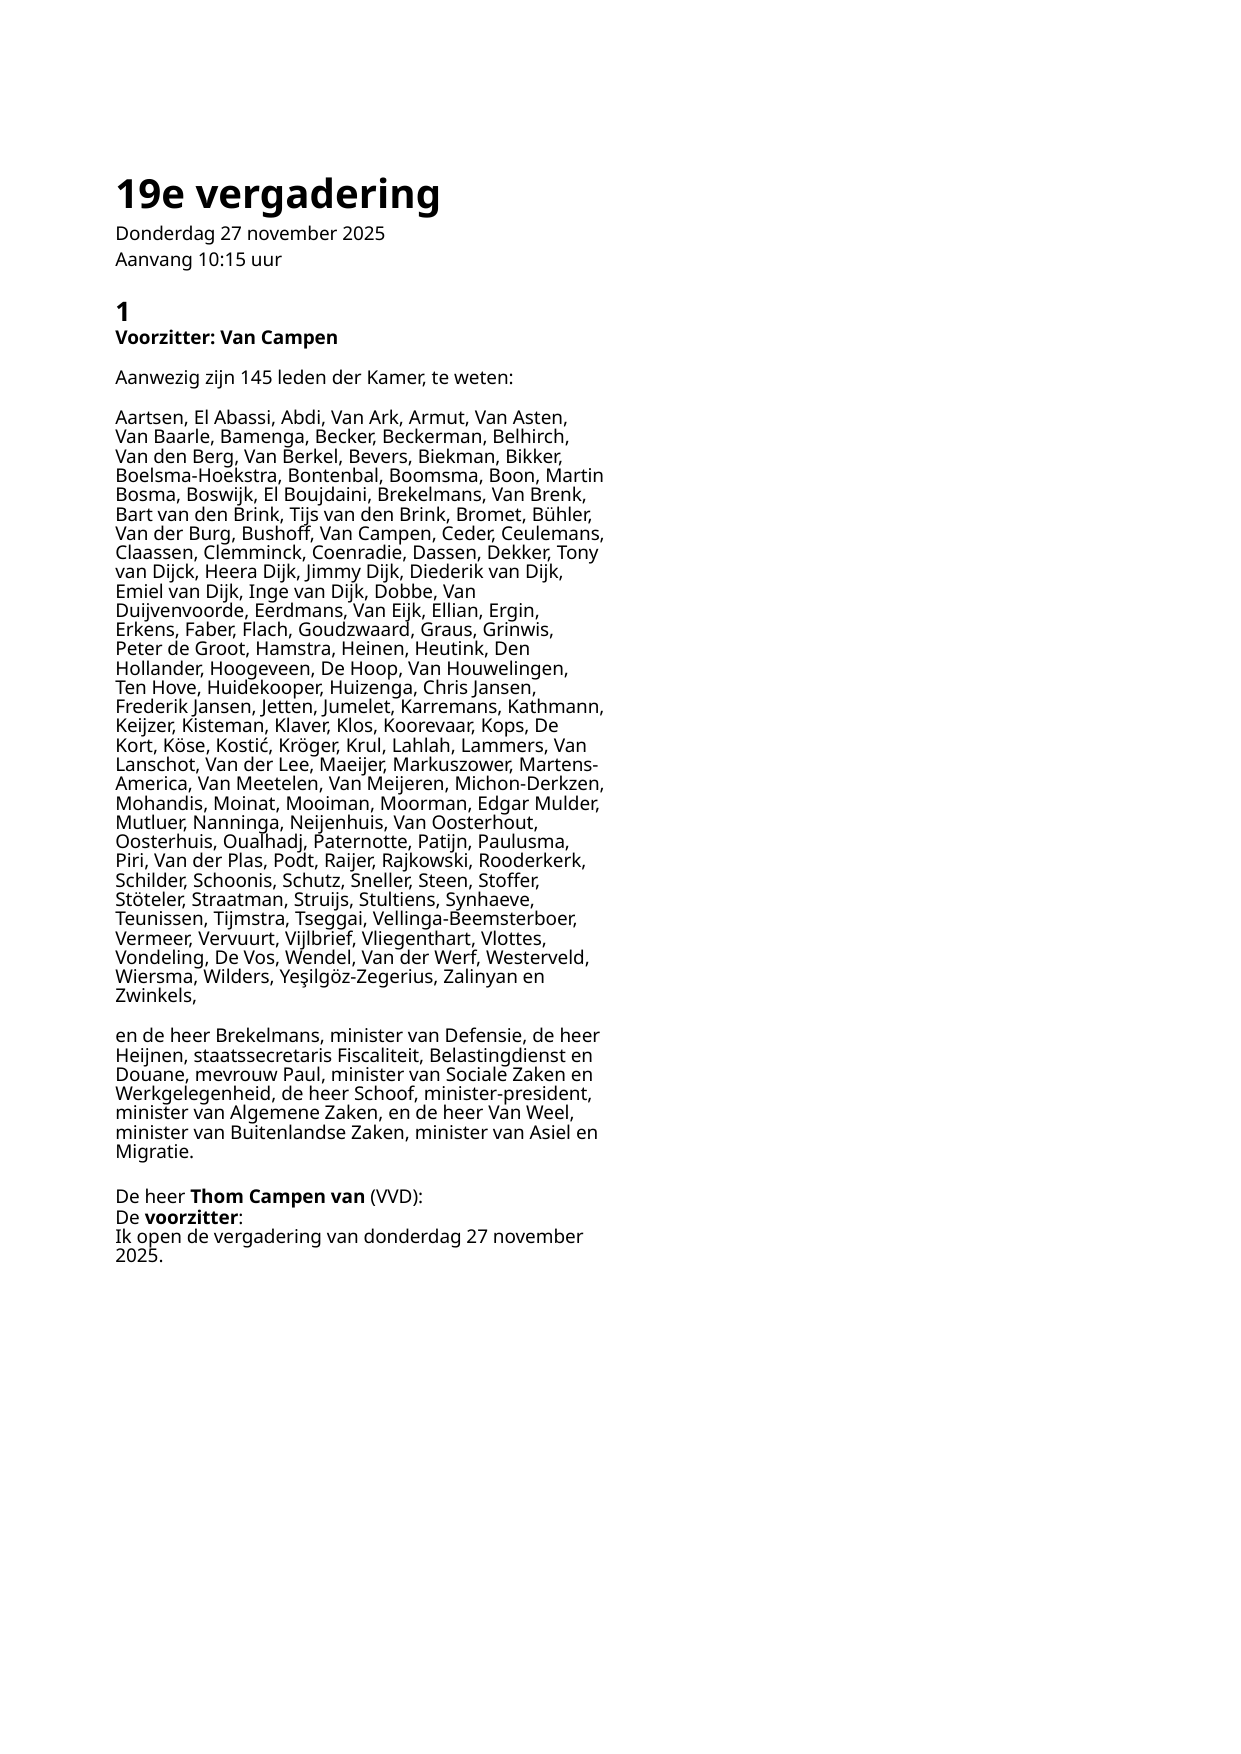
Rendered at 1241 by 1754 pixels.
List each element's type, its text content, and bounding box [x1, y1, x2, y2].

text Donderdag 27 november 2025 [115, 220, 605, 246]
text Aartsen, El Abassi, Abdi, Van Ark, Armut, Van Asten, Van Baarle, Bamenga, Becker, Beckerman, Belhirch, Van den Berg, Van Berkel, Bevers, Biekman, Bikker, Boelsma-Hoekstra, Bontenbal, Boomsma, Boon, Martin Bosma, Boswijk, El Boujdaini, Brekelmans, Van Brenk, Bart van den Brink, Tijs van den Brink, Bromet, Bühler, Van der Burg, Bushoff, Van Campen, Ceder, Ceulemans, Claassen, Clemminck, Coenradie, Dassen, Dekker, Tony van Dijck, Heera Dijk, Jimmy Dijk, Diederik van Dijk, Emiel van Dijk, Inge van Dijk, Dobbe, Van Duijvenvoorde, Eerdmans, Van Eijk, Ellian, Ergin, Erkens, Faber, Flach, Goudzwaard, Graus, Grinwis, Peter de Groot, Hamstra, Heinen, Heutink, Den Hollander, Hoogeveen, De Hoop, Van Houwelingen, Ten Hove, Huidekooper, Huizenga, Chris Jansen, Frederik Jansen, Jetten, Jumelet, Karremans, Kathmann, Keijzer, Kisteman, Klaver, Klos, Koorevaar, Kops, De Kort, Köse, Kostić, Kröger, Krul, Lahlah, Lammers, Van Lanschot, Van der Lee, Maeijer, Markuszower, Martens-America, Van Meetelen, Van Meijeren, Michon-Derkzen, Mohandis, Moinat, Mooiman, Moorman, Edgar Mulder, Mutluer, Nanninga, Neijenhuis, Van Oosterhout, Oosterhuis, Oualhadj, Paternotte, Patijn, Paulusma, Piri, Van der Plas, Podt, Raijer, Rajkowski, Rooderkerk, Schilder, Schoonis, Schutz, Sneller, Steen, Stoffer, Stöteler, Straatman, Struijs, Stultiens, Synhaeve, Teunissen, Tijmstra, Tseggai, Vellinga-Beemsterboer, Vermeer, Vervuurt, Vijlbrief, Vliegenthart, Vlottes, Vondeling, De Vos, Wendel, Van der Werf, Westerveld, Wiersma, Wilders, Yeşilgöz-Zegerius, Zalinyan en Zwinkels, [115, 409, 605, 1007]
text 1 [115, 292, 605, 329]
text Aanvang 10:15 uur [115, 246, 605, 272]
text Ik open de vergadering van donderdag 27 november 2025. [115, 1228, 605, 1267]
text 19e vergadering [115, 165, 605, 220]
text Aanwezig zijn 145 leden der Kamer, te weten: [115, 369, 605, 388]
text en de heer Brekelmans, minister van Defensie, de heer Heijnen, staatssecretaris Fiscaliteit, Belastingdienst en Douane, mevrouw Paul, minister van Sociale Zaken en Werkgelegenheid, de heer Schoof, minister-president, minister van Algemene Zaken, en de heer Van Weel, minister van Buitenlandse Zaken, minister van Asiel en Migratie. [115, 1027, 605, 1162]
text De voorzitter: [115, 1209, 605, 1228]
text Voorzitter: Van Campen [115, 329, 605, 348]
text De heer Thom Campen van (VVD): [115, 1183, 605, 1209]
